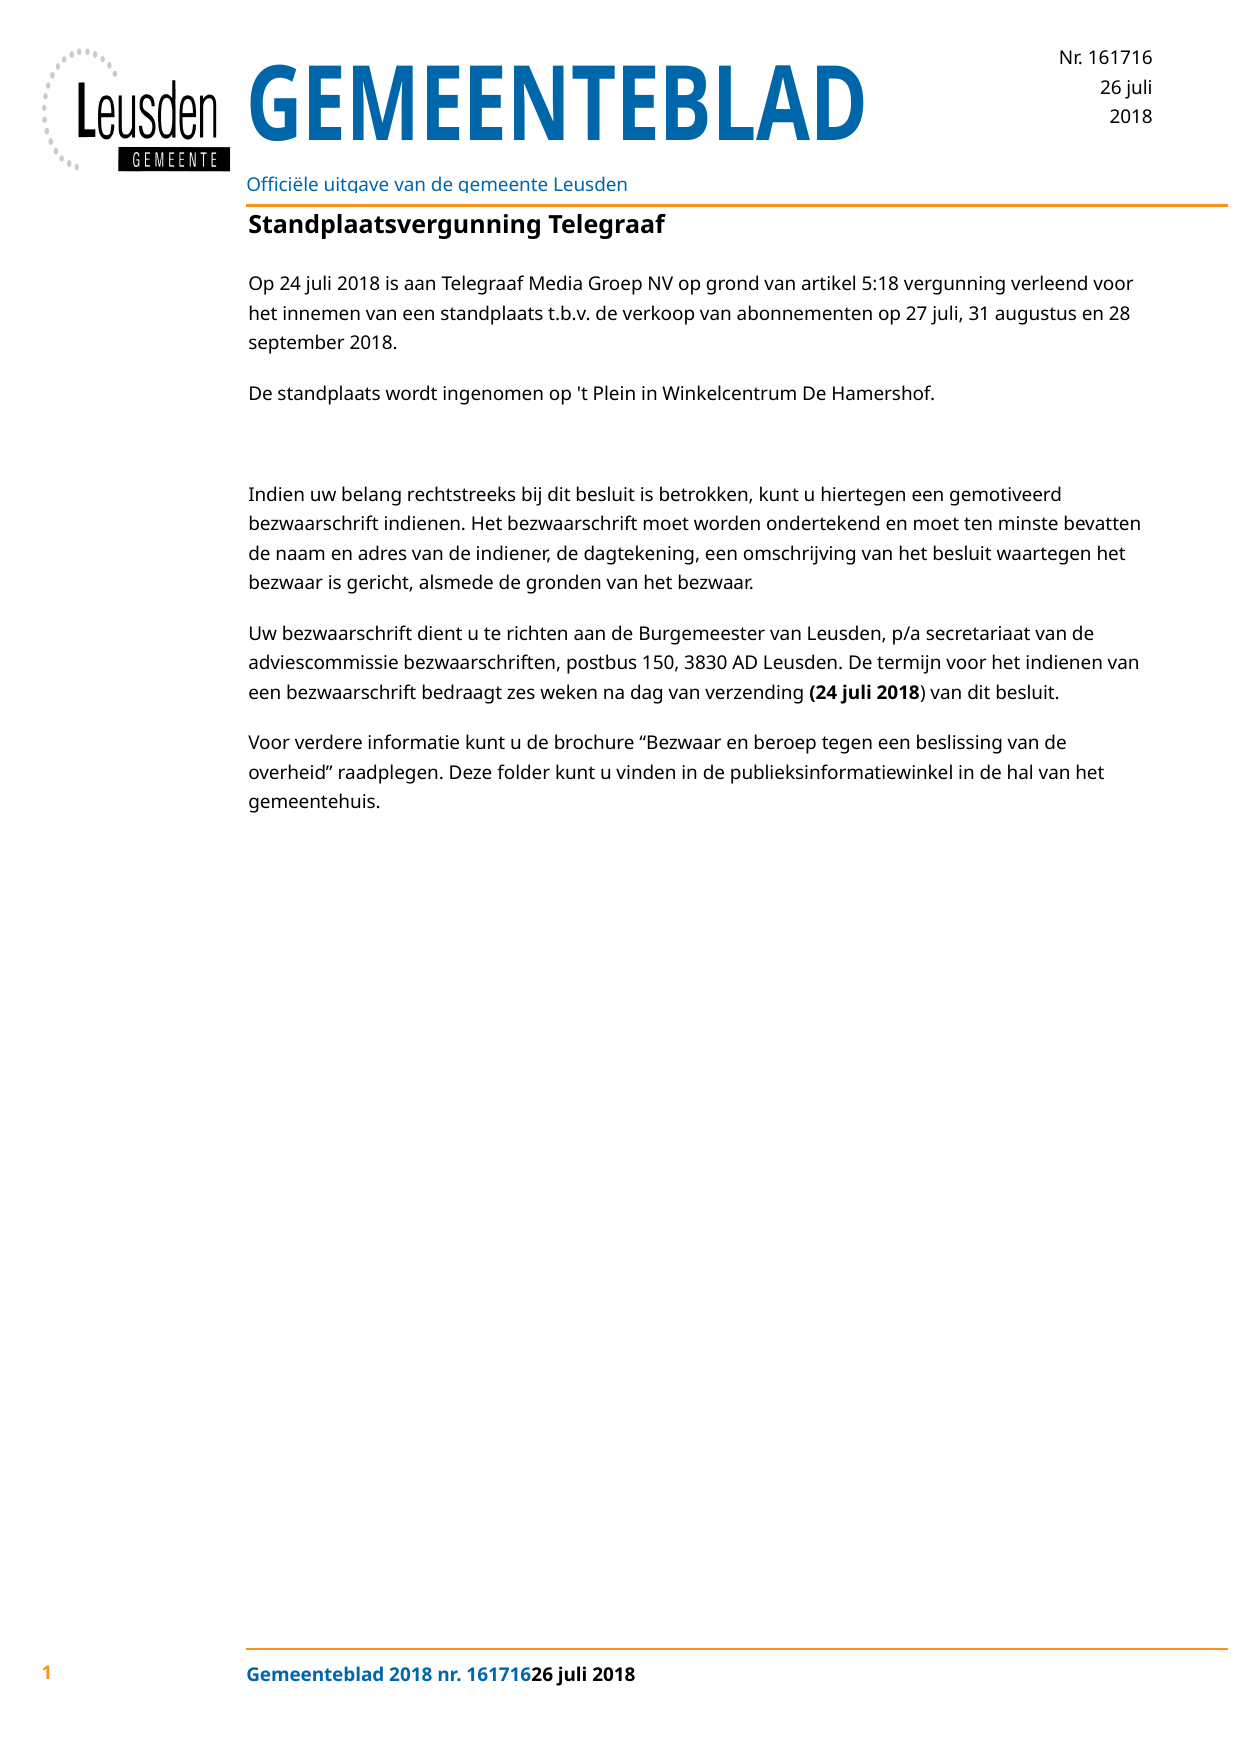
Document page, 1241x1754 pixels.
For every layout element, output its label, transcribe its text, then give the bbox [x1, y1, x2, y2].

text Standplaatsvergunning Telegraaf [248, 207, 1152, 241]
text Voor verdere informatie kunt u de brochure “Bezwaar en beroep tegen een beslissing van de overheid” raadplegen. Deze folder kunt u vinden in de publieksinformatiewinkel in de hal van het gemeentehuis. [248, 729, 1152, 814]
text Op 24 juli 2018 is aan Telegraaf Media Groep NV op grond van artikel 5:18 vergunning verleend voor het innemen van een standplaats t.b.v. de verkoop van abonnementen op 27 juli, 31 augustus en 28 september 2018. [248, 270, 1152, 355]
picture [41, 47, 231, 172]
text De standplaats wordt ingenomen op 't Plein in Winkelcentrum De Hamershof. [248, 380, 1152, 406]
text Uw bezwaarschrift dient u te richten aan de Burgemeester van Leusden, p/a secretariaat van de adviescommissie bezwaarschriften, postbus 150, 3830 AD Leusden. De termijn voor het indienen van een bezwaarschrift bedraagt zes weken na dag van verzending (24 juli 2018) van dit besluit. [248, 620, 1152, 705]
text Indien uw belang rechtstreeks bij dit besluit is betrokken, kunt u hiertegen een gemotiveerd bezwaarschrift indienen. Het bezwaarschrift moet worden ondertekend en moet ten minste bevatten de naam en adres van de indiener, de dagtekening, een omschrijving van het besluit waartegen het bezwaar is gericht, alsmede de gronden van het bezwaar. [248, 481, 1152, 595]
